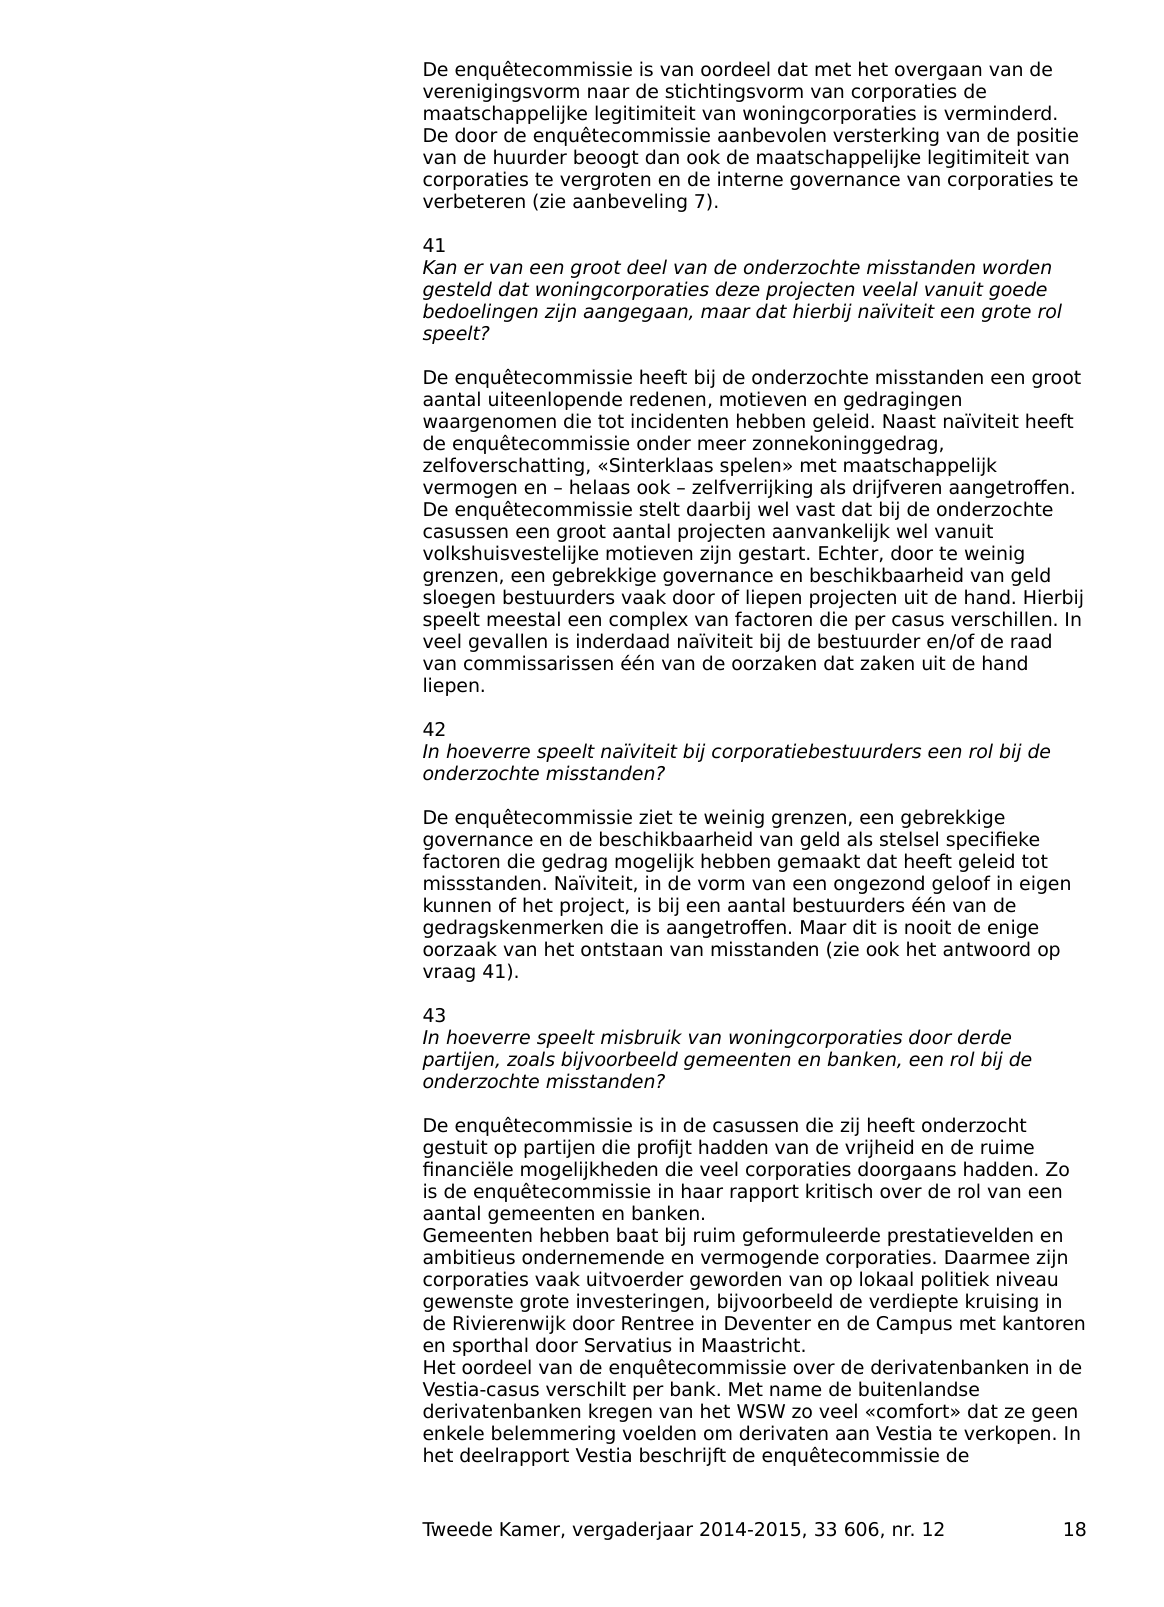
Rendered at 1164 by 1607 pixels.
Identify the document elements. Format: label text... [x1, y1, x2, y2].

text De enquêtecommissie heeft bij de onderzochte misstanden een groot aantal uiteenlopende redenen, motieven en gedragingen waargenomen die tot incidenten hebben geleid. Naast naïviteit heeft de enquêtecommissie onder meer zonnekoninggedrag, zelfoverschatting, «Sinterklaas spelen» met maatschappelijk vermogen en – helaas ook – zelfverrijking als drijfveren aangetroffen. De enquêtecommissie stelt daarbij wel vast dat bij de onderzochte casussen een groot aantal projecten aanvankelijk wel vanuit volkshuisvestelijke motieven zijn gestart. Echter, door te weinig grenzen, een gebrekkige governance en beschikbaarheid van geld sloegen bestuurders vaak door of liepen projecten uit de hand. Hierbij speelt meestal een complex van factoren die per casus verschillen. In veel gevallen is inderdaad naïviteit bij de bestuurder en/of de raad van commissarissen één van de oorzaken dat zaken uit de hand liepen. [422, 367, 1087, 697]
text In hoeverre speelt naïviteit bij corporatiebestuurders een rol bij de onderzochte misstanden? [422, 741, 1087, 785]
text 43 [422, 1005, 1087, 1027]
text 42 [422, 719, 1087, 741]
text 41 [422, 235, 1087, 257]
text De enquêtecommissie is van oordeel dat met het overgaan van de verenigingsvorm naar de stichtingsvorm van corporaties de maatschappelijke legitimiteit van woningcorporaties is verminderd. De door de enquêtecommissie aanbevolen versterking van de positie van de huurder beoogt dan ook de maatschappelijke legitimiteit van corporaties te vergroten en de interne governance van corporaties te verbeteren (zie aanbeveling 7). [422, 59, 1087, 213]
text In hoeverre speelt misbruik van woningcorporaties door derde partijen, zoals bijvoorbeeld gemeenten en banken, een rol bij de onderzochte misstanden? [422, 1027, 1087, 1093]
text De enquêtecommissie is in de casussen die zij heeft onderzocht gestuit op partijen die profijt hadden van de vrijheid en de ruime financiële mogelijkheden die veel corporaties doorgaans hadden. Zo is de enquêtecommissie in haar rapport kritisch over de rol van een aantal gemeenten en banken. [422, 1115, 1087, 1225]
text De enquêtecommissie ziet te weinig grenzen, een gebrekkige governance en de beschikbaarheid van geld als stelsel specifieke factoren die gedrag mogelijk hebben gemaakt dat heeft geleid tot missstanden. Naïviteit, in de vorm van een ongezond geloof in eigen kunnen of het project, is bij een aantal bestuurders één van de gedragskenmerken die is aangetroffen. Maar dit is nooit de enige oorzaak van het ontstaan van misstanden (zie ook het antwoord op vraag 41). [422, 807, 1087, 983]
text Het oordeel van de enquêtecommissie over de derivatenbanken in de Vestia-casus verschilt per bank. Met name de buitenlandse derivatenbanken kregen van het WSW zo veel «comfort» dat ze geen enkele belemmering voelden om derivaten aan Vestia te verkopen. In het deelrapport Vestia beschrijft de enquêtecommissie de [422, 1357, 1087, 1467]
text Gemeenten hebben baat bij ruim geformuleerde prestatievelden en ambitieus ondernemende en vermogende corporaties. Daarmee zijn corporaties vaak uitvoerder geworden van op lokaal politiek niveau gewenste grote investeringen, bijvoorbeeld de verdiepte kruising in de Rivierenwijk door Rentree in Deventer en de Campus met kantoren en sporthal door Servatius in Maastricht. [422, 1225, 1087, 1357]
text Kan er van een groot deel van de onderzochte misstanden worden gesteld dat woningcorporaties deze projecten veelal vanuit goede bedoelingen zijn aangegaan, maar dat hierbij naïviteit een grote rol speelt? [422, 257, 1087, 345]
